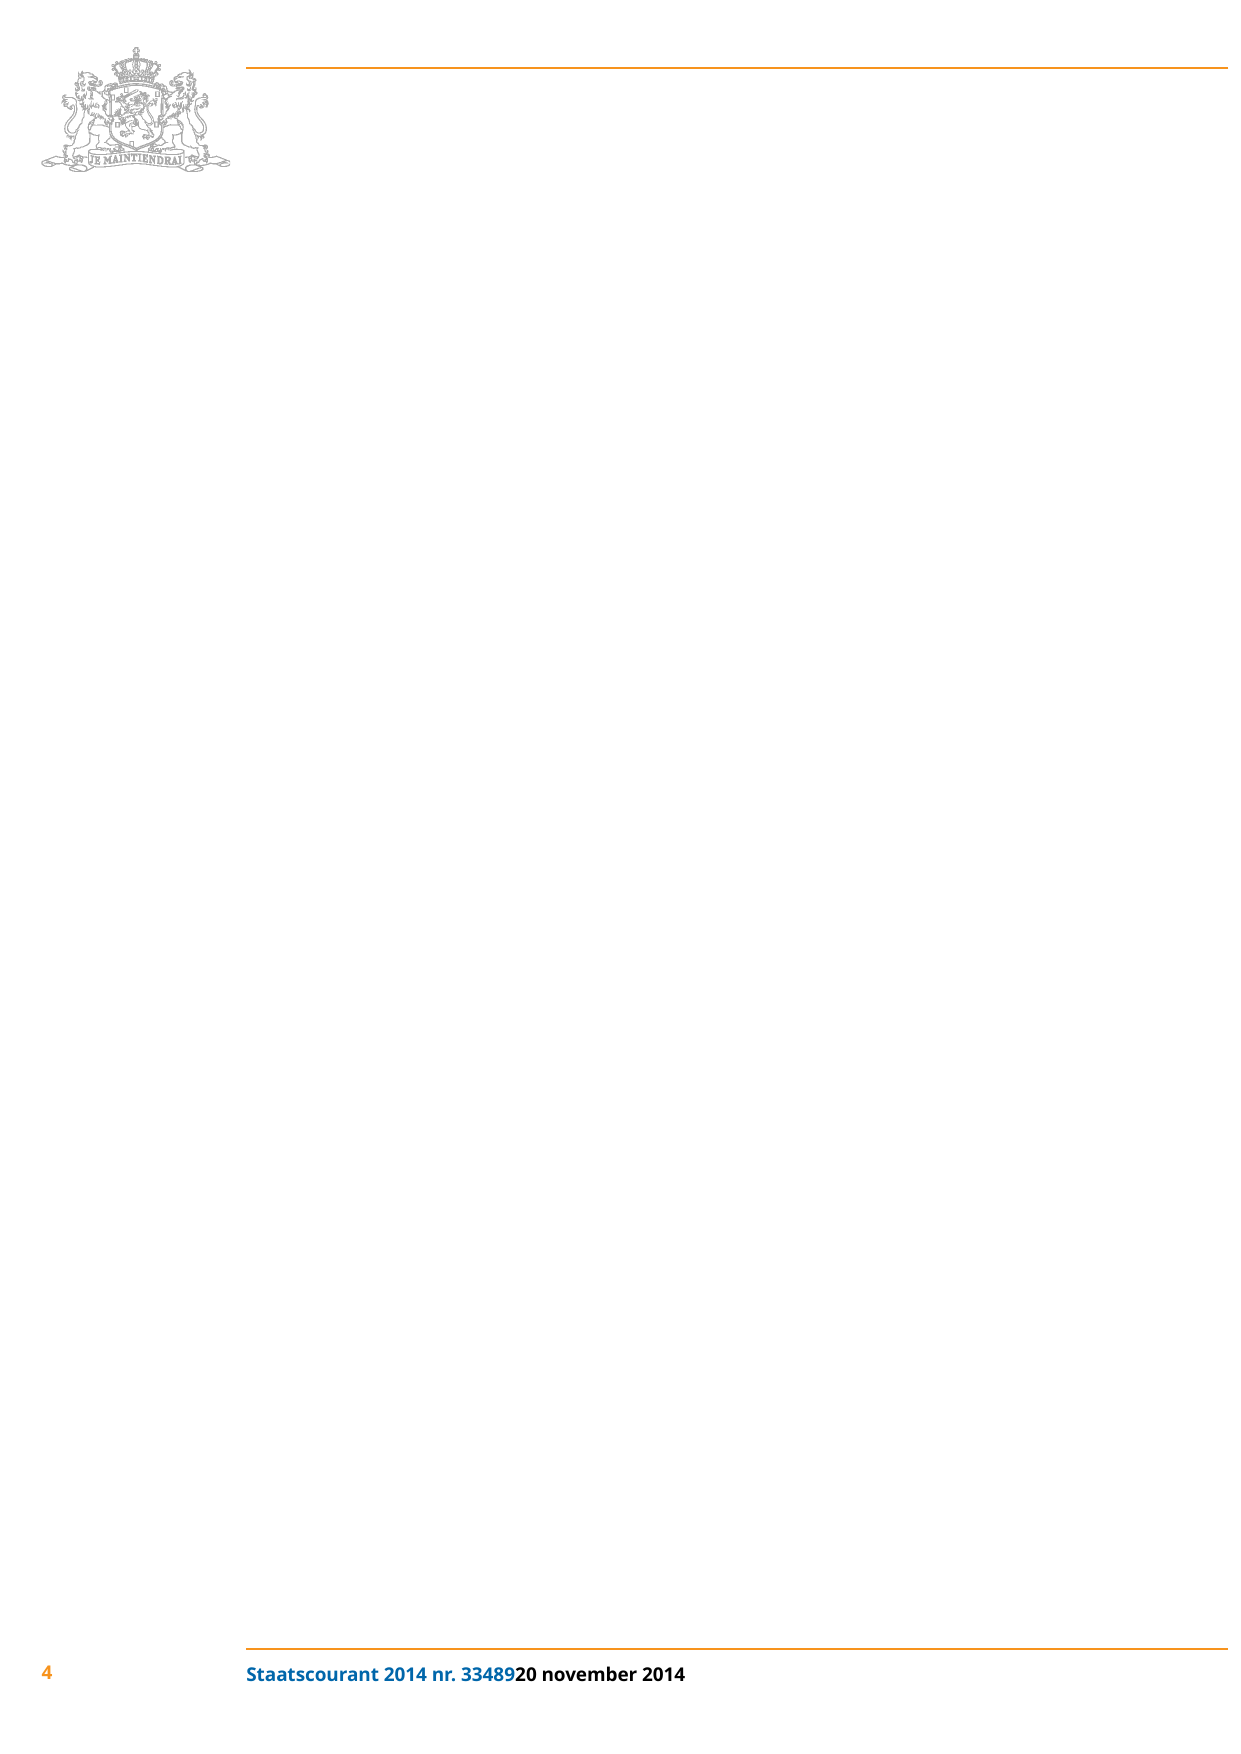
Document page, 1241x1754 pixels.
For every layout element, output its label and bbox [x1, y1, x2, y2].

picture [41, 47, 231, 172]
